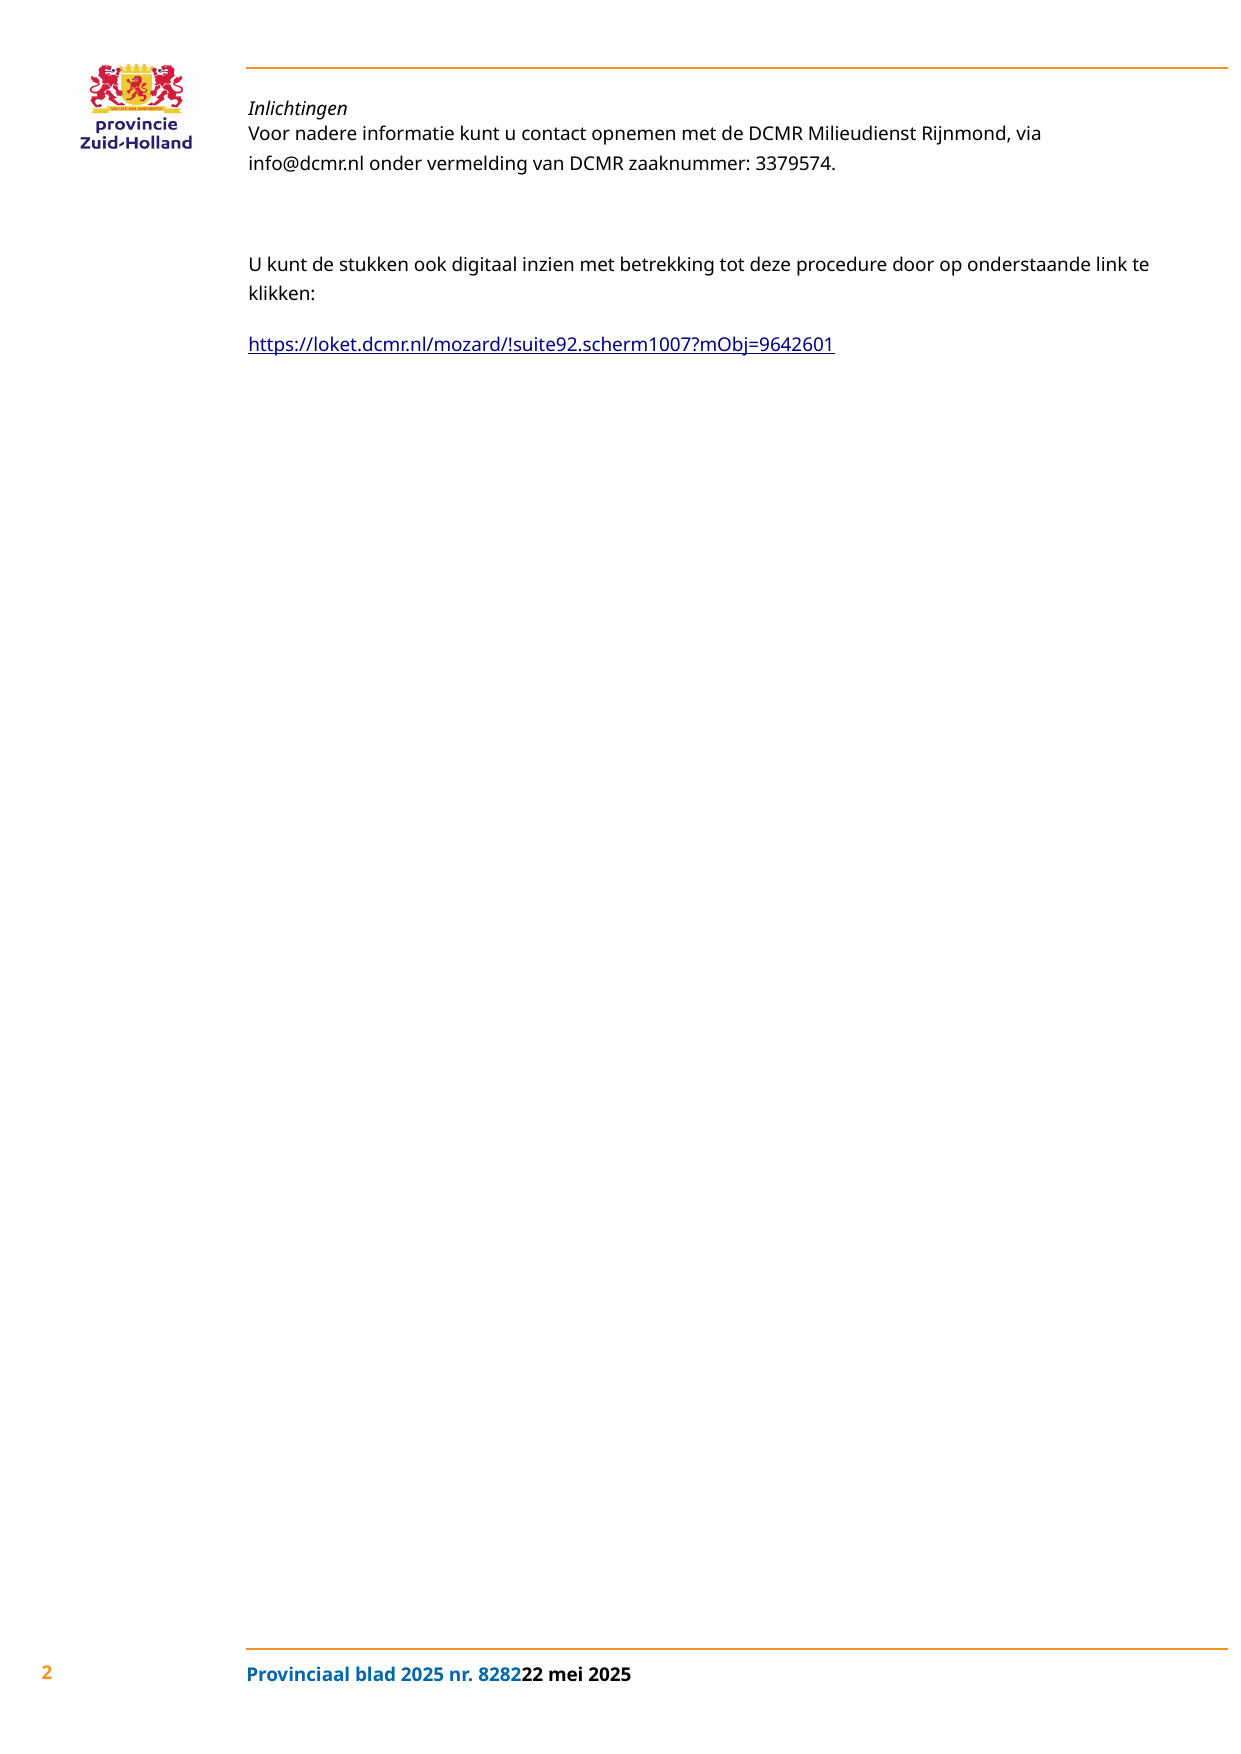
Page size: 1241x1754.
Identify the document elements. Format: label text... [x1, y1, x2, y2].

picture [41, 47, 231, 172]
text Inlichtingen [248, 95, 1152, 121]
text Voor nadere informatie kunt u contact opnemen met de DCMR Milieudienst Rijnmond, via info@dcmr.nl onder vermelding van DCMR zaaknummer: 3379574. [248, 121, 1152, 176]
text https://loket.dcmr.nl/mozard/!suite92.scherm1007?mObj=9642601 [248, 331, 1152, 357]
text U kunt de stukken ook digitaal inzien met betrekking tot deze procedure door op onderstaande link te klikken: [248, 251, 1152, 306]
